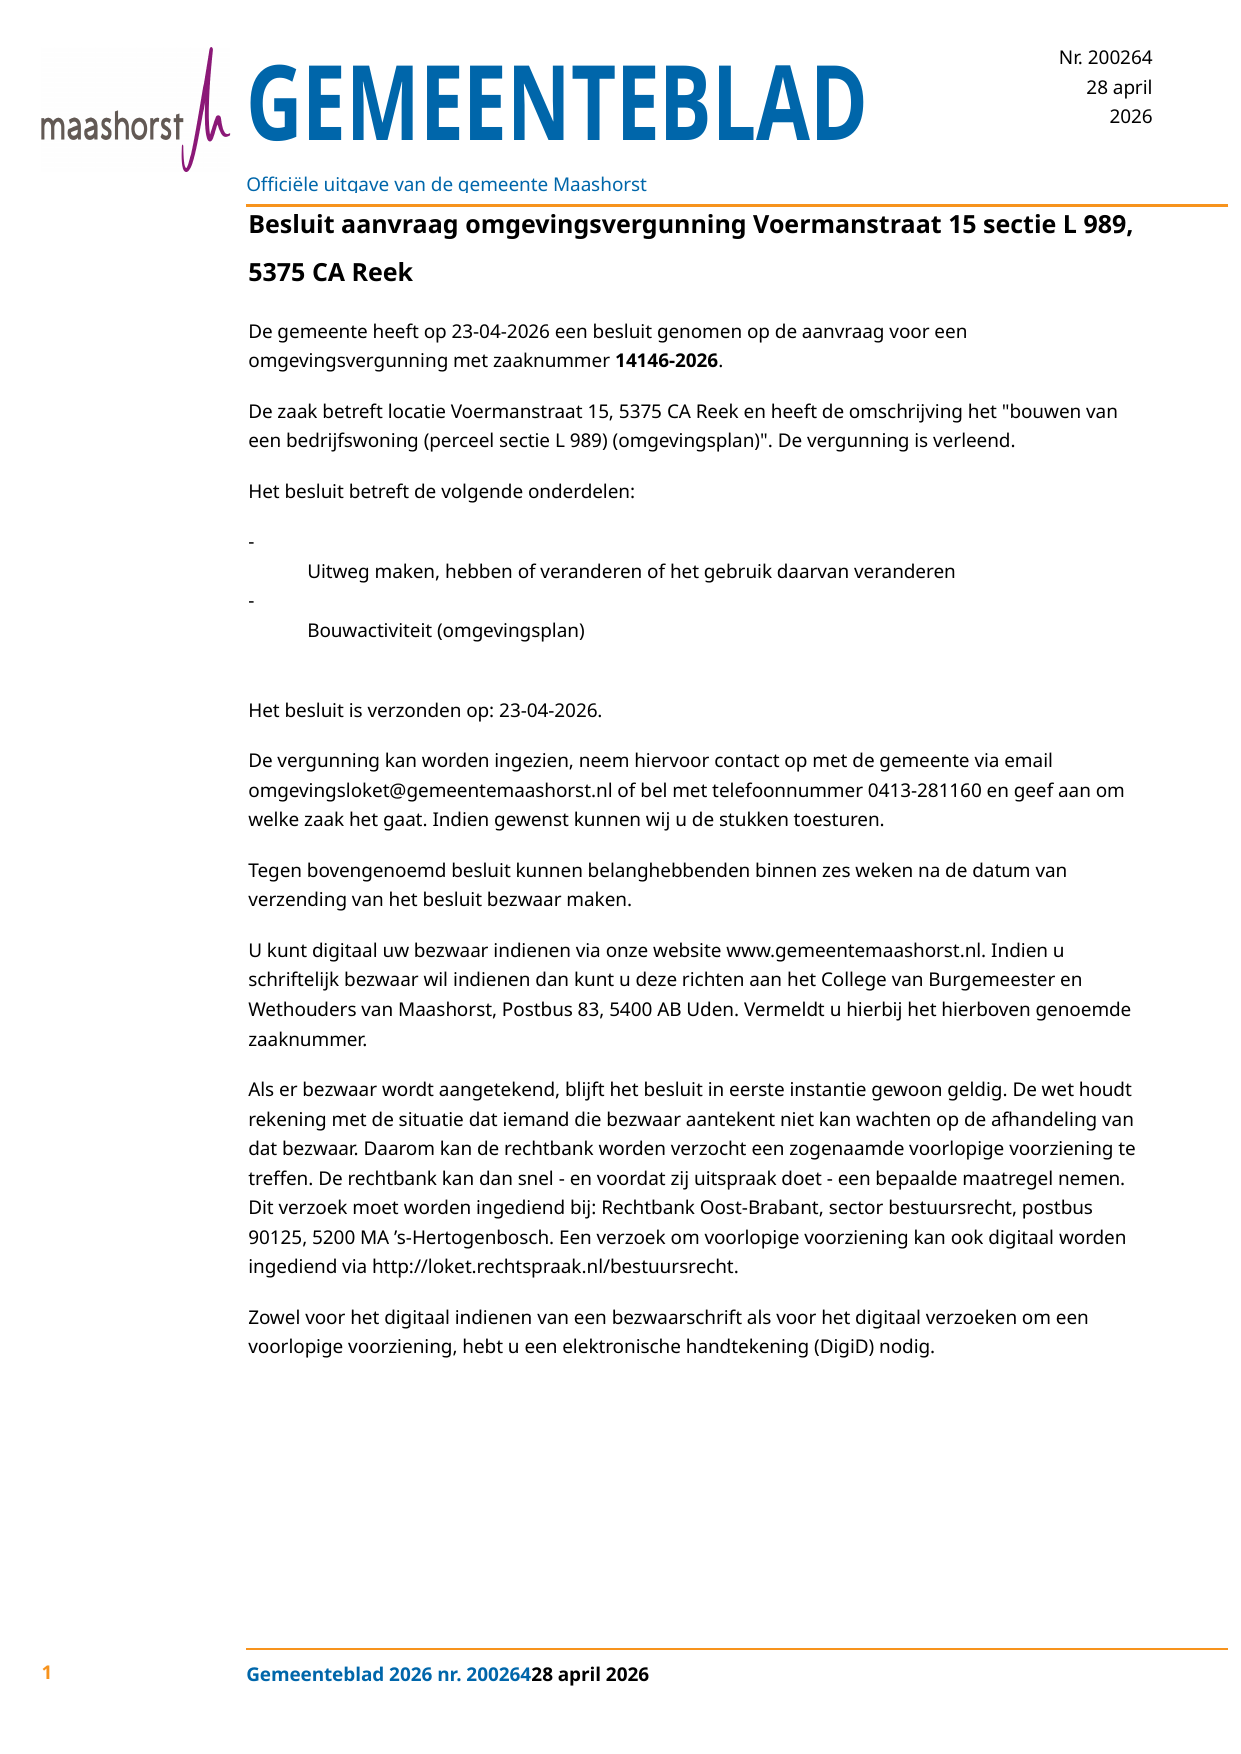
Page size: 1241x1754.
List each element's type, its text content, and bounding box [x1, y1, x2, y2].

picture [41, 47, 231, 172]
text De gemeente heeft op 23-04-2026 een besluit genomen op de aanvraag voor een omgevingsvergunning met zaaknummer 14146-2026. [248, 318, 1152, 373]
text Besluit aanvraag omgevingsvergunning Voermanstraat 15 sectie L 989, 5375 CA Reek [248, 207, 1152, 288]
text U kunt digitaal uw bezwaar indienen via onze website www.gemeentemaashorst.nl. Indien u schriftelijk bezwaar wil indienen dan kunt u deze richten aan het College van Burgemeester en Wethouders van Maashorst, Postbus 83, 5400 AB Uden. Vermeldt u hierbij het hierboven genoemde zaaknummer. [248, 937, 1152, 1052]
list Bouwactiviteit (omgevingsplan) [248, 617, 1152, 643]
text Tegen bovengenoemd besluit kunnen belanghebbenden binnen zes weken na de datum van verzending van het besluit bezwaar maken. [248, 857, 1152, 912]
text Het besluit betreft de volgende onderdelen: [248, 478, 1152, 504]
text Het besluit is verzonden op: 23-04-2026. [248, 697, 1152, 723]
text Zowel voor het digitaal indienen van een bezwaarschrift als voor het digitaal verzoeken om een voorlopige voorziening, hebt u een elektronische handtekening (DigiD) nodig. [248, 1304, 1152, 1359]
text De vergunning kan worden ingezien, neem hiervoor contact op met de gemeente via email omgevingsloket@gemeentemaashorst.nl of bel met telefoonnummer 0413-281160 en geef aan om welke zaak het gaat. Indien gewenst kunnen wij u de stukken toesturen. [248, 747, 1152, 832]
list Uitweg maken, hebben of veranderen of het gebruik daarvan veranderen [248, 558, 1152, 584]
text De zaak betreft locatie Voermanstraat 15, 5375 CA Reek en heeft de omschrijving het "bouwen van een bedrijfswoning (perceel sectie L 989) (omgevingsplan)". De vergunning is verleend. [248, 398, 1152, 453]
text Als er bezwaar wordt aangetekend, blijft het besluit in eerste instantie gewoon geldig. De wet houdt rekening met de situatie dat iemand die bezwaar aantekent niet kan wachten op de afhandeling van dat bezwaar. Daarom kan de rechtbank worden verzocht een zogenaamde voorlopige voorziening te treffen. De rechtbank kan dan snel - en voordat zij uitspraak doet - een bepaalde maatregel nemen. Dit verzoek moet worden ingediend bij: Rechtbank Oost-Brabant, sector bestuursrecht, postbus 90125, 5200 MA ’s-Hertogenbosch. Een verzoek om voorlopige voorziening kan ook digitaal worden ingediend via http://loket.rechtspraak.nl/bestuursrecht. [248, 1076, 1152, 1279]
